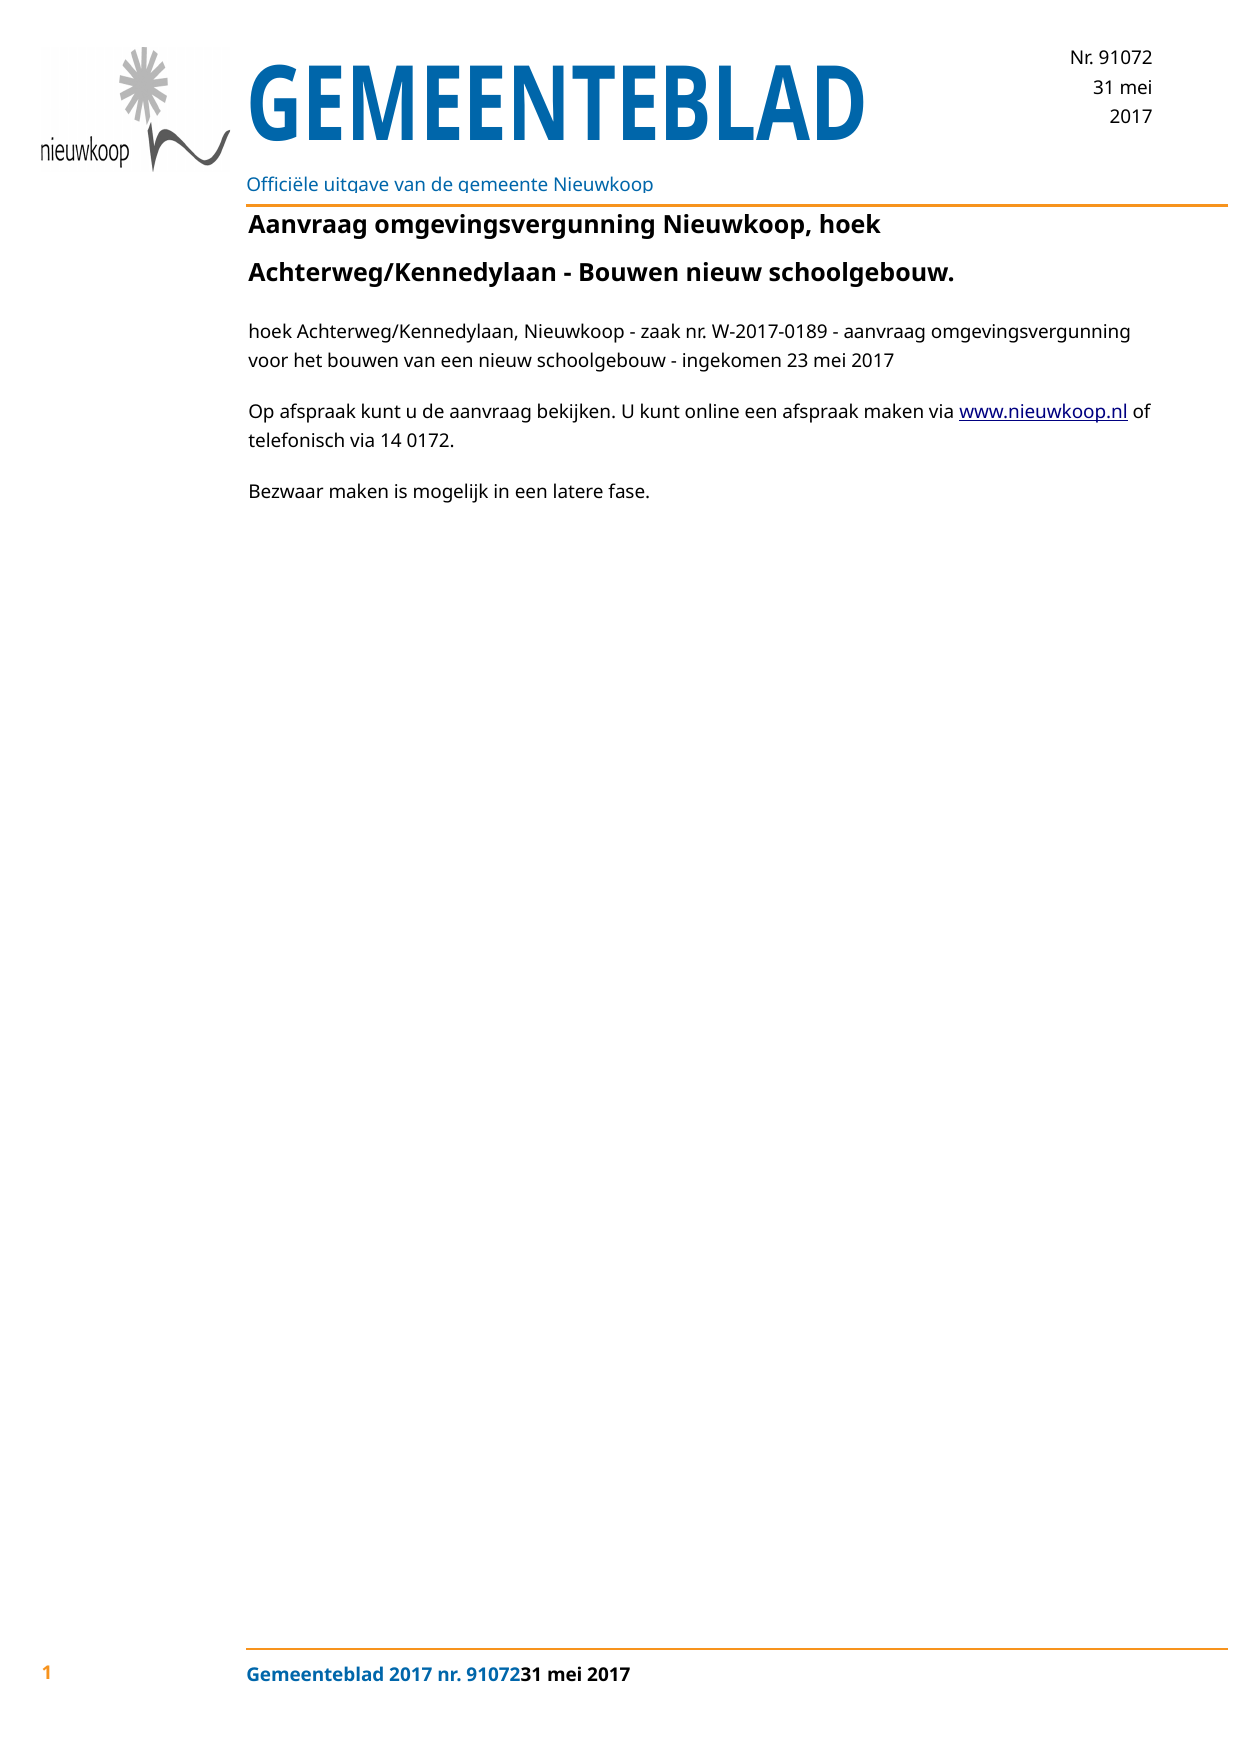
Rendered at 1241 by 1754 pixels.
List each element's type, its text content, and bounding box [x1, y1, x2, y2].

text Aanvraag omgevingsvergunning Nieuwkoop, hoek Achterweg/Kennedylaan - Bouwen nieuw schoolgebouw. [248, 207, 1152, 288]
text hoek Achterweg/Kennedylaan, Nieuwkoop - zaak nr. W-2017-0189 - aanvraag omgevingsvergunning voor het bouwen van een nieuw schoolgebouw - ingekomen 23 mei 2017 [248, 318, 1152, 373]
text Bezwaar maken is mogelijk in een latere fase. [248, 478, 1152, 504]
text Op afspraak kunt u de aanvraag bekijken. U kunt online een afspraak maken via www.nieuwkoop.nl of telefonisch via 14 0172. [248, 398, 1152, 453]
picture [41, 47, 231, 172]
